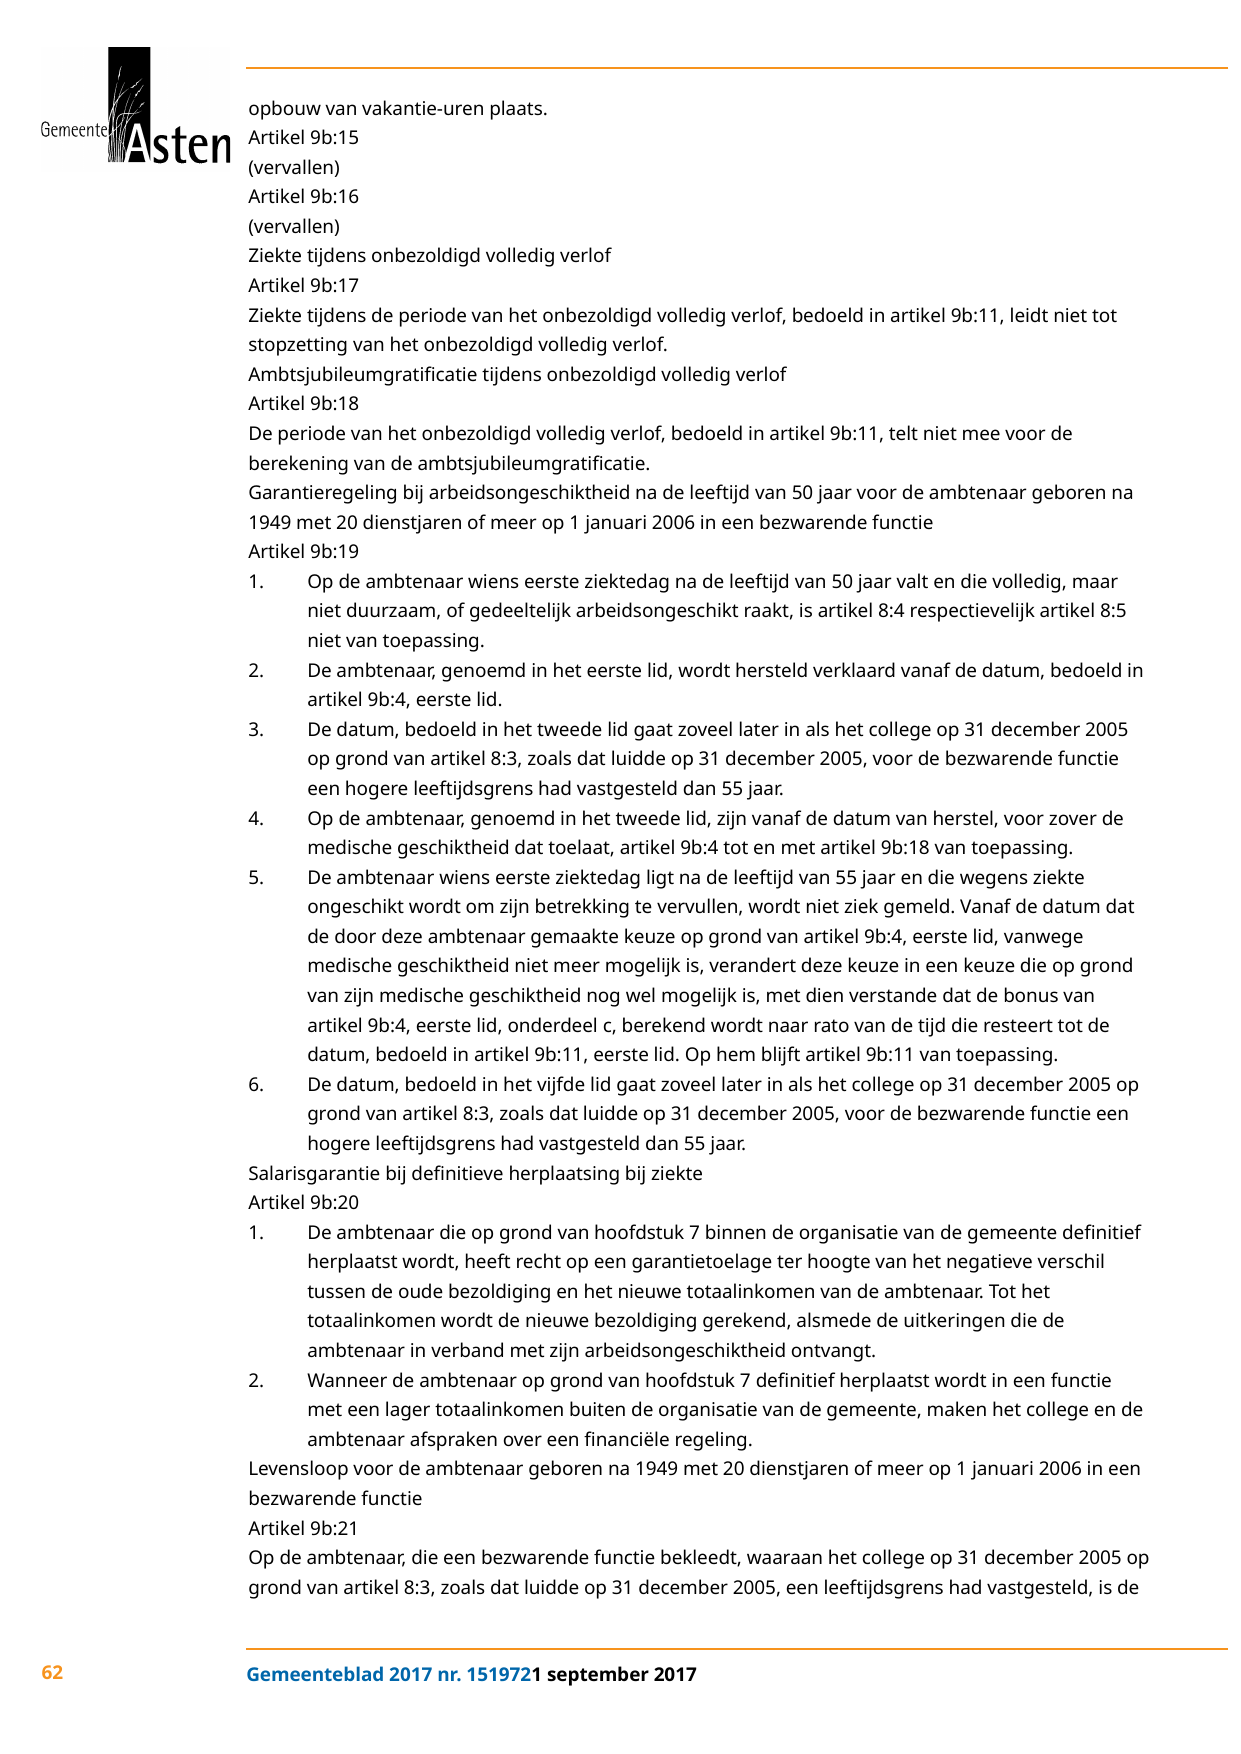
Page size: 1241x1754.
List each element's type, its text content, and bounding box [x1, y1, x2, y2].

text Artikel 9b:17 [248, 272, 1152, 298]
list De ambtenaar die op grond van hoofdstuk 7 binnen de organisatie van de gemeente definitief herplaatst wordt, heeft recht op een garantietoelage ter hoogte van het negatieve verschil tussen de oude bezoldiging en het nieuwe totaalinkomen van de ambtenaar. Tot het totaalinkomen wordt de nieuwe bezoldiging gerekend, alsmede de uitkeringen die de ambtenaar in verband met zijn arbeidsongeschiktheid ontvangt. [248, 1219, 1152, 1363]
text Artikel 9b:20 [248, 1189, 1152, 1215]
list De datum, bedoeld in het vijfde lid gaat zoveel later in als het college op 31 december 2005 op grond van artikel 8:3, zoals dat luidde op 31 december 2005, voor de bezwarende functie een hogere leeftijdsgrens had vastgesteld dan 55 jaar. [248, 1071, 1152, 1156]
text Salarisgarantie bij definitieve herplaatsing bij ziekte [248, 1160, 1152, 1186]
text Artikel 9b:15 [248, 124, 1152, 150]
text Garantieregeling bij arbeidsongeschiktheid na de leeftijd van 50 jaar voor de ambtenaar geboren na 1949 met 20 dienstjaren of meer op 1 januari 2006 in een bezwarende functie [248, 479, 1152, 535]
list De datum, bedoeld in het tweede lid gaat zoveel later in als het college op 31 december 2005 op grond van artikel 8:3, zoals dat luidde op 31 december 2005, voor de bezwarende functie een hogere leeftijdsgrens had vastgesteld dan 55 jaar. [248, 716, 1152, 801]
list Op de ambtenaar, genoemd in het tweede lid, zijn vanaf de datum van herstel, voor zover de medische geschiktheid dat toelaat, artikel 9b:4 tot en met artikel 9b:18 van toepassing. [248, 805, 1152, 860]
list Op de ambtenaar wiens eerste ziektedag na de leeftijd van 50 jaar valt en die volledig, maar niet duurzaam, of gedeeltelijk arbeidsongeschikt raakt, is artikel 8:4 respectievelijk artikel 8:5 niet van toepassing. [248, 568, 1152, 653]
list De ambtenaar wiens eerste ziektedag ligt na de leeftijd van 55 jaar en die wegens ziekte ongeschikt wordt om zijn betrekking te vervullen, wordt niet ziek gemeld. Vanaf de datum dat de door deze ambtenaar gemaakte keuze op grond van artikel 9b:4, eerste lid, vanwege medische geschiktheid niet meer mogelijk is, verandert deze keuze in een keuze die op grond van zijn medische geschiktheid nog wel mogelijk is, met dien verstande dat de bonus van artikel 9b:4, eerste lid, onderdeel c, berekend wordt naar rato van de tijd die resteert tot de datum, bedoeld in artikel 9b:11, eerste lid. Op hem blijft artikel 9b:11 van toepassing. [248, 864, 1152, 1067]
list De ambtenaar, genoemd in het eerste lid, wordt hersteld verklaard vanaf de datum, bedoeld in artikel 9b:4, eerste lid. [248, 657, 1152, 712]
text Artikel 9b:21 [248, 1515, 1152, 1541]
text Artikel 9b:19 [248, 538, 1152, 564]
text Ziekte tijdens onbezoldigd volledig verlof [248, 243, 1152, 268]
text (vervallen) [248, 213, 1152, 239]
text Ziekte tijdens de periode van het onbezoldigd volledig verlof, bedoeld in artikel 9b:11, leidt niet tot stopzetting van het onbezoldigd volledig verlof. [248, 302, 1152, 357]
text (vervallen) [248, 154, 1152, 180]
text Levensloop voor de ambtenaar geboren na 1949 met 20 dienstjaren of meer op 1 januari 2006 in een bezwarende functie [248, 1456, 1152, 1511]
list Wanneer de ambtenaar op grond van hoofdstuk 7 definitief herplaatst wordt in een functie met een lager totaalinkomen buiten de organisatie van de gemeente, maken het college en de ambtenaar afspraken over een financiële regeling. [248, 1367, 1152, 1452]
text Artikel 9b:18 [248, 391, 1152, 416]
text Artikel 9b:16 [248, 183, 1152, 209]
picture [41, 47, 231, 172]
text opbouw van vakantie-uren plaats. [248, 95, 1152, 121]
text Ambtsjubileumgratificatie tijdens onbezoldigd volledig verlof [248, 361, 1152, 387]
text Op de ambtenaar, die een bezwarende functie bekleedt, waaraan het college op 31 december 2005 op grond van artikel 8:3, zoals dat luidde op 31 december 2005, een leeftijdsgrens had vastgesteld, is de [248, 1544, 1152, 1600]
text De periode van het onbezoldigd volledig verlof, bedoeld in artikel 9b:11, telt niet mee voor de berekening van de ambtsjubileumgratificatie. [248, 420, 1152, 476]
